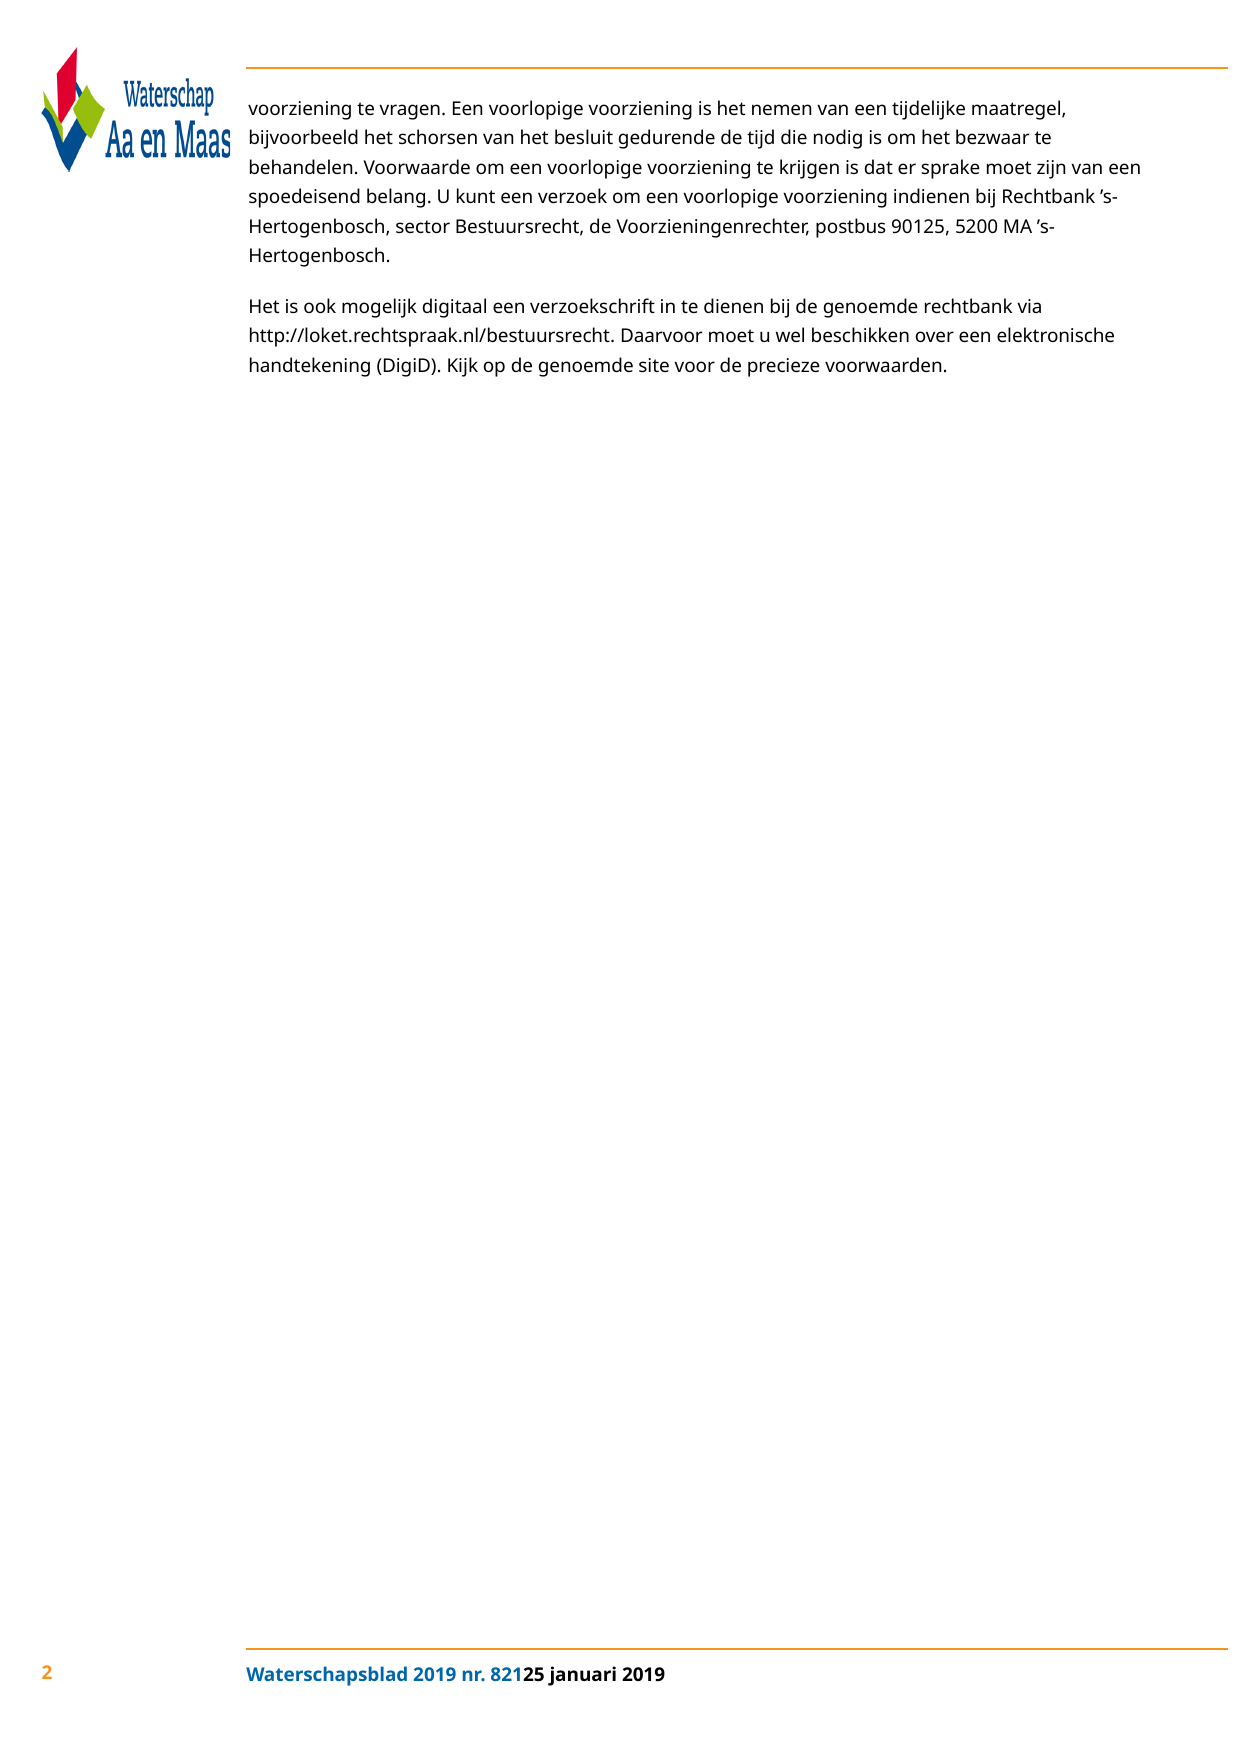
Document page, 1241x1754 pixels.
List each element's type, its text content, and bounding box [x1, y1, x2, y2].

text Het is ook mogelijk digitaal een verzoekschrift in te dienen bij de genoemde rechtbank via http://loket.rechtspraak.nl/bestuursrecht. Daarvoor moet u wel beschikken over een elektronische handtekening (DigiD). Kijk op de genoemde site voor de precieze voorwaarden. [248, 293, 1152, 378]
text voorziening te vragen. Een voorlopige voorziening is het nemen van een tijdelijke maatregel, bijvoorbeeld het schorsen van het besluit gedurende de tijd die nodig is om het bezwaar te behandelen. Voorwaarde om een voorlopige voorziening te krijgen is dat er sprake moet zijn van een spoedeisend belang. U kunt een verzoek om een voorlopige voorziening indienen bij Rechtbank ’s-Hertogenbosch, sector Bestuursrecht, de Voorzieningenrechter, postbus 90125, 5200 MA ’s-Hertogenbosch. [248, 95, 1152, 268]
picture [41, 47, 231, 172]
